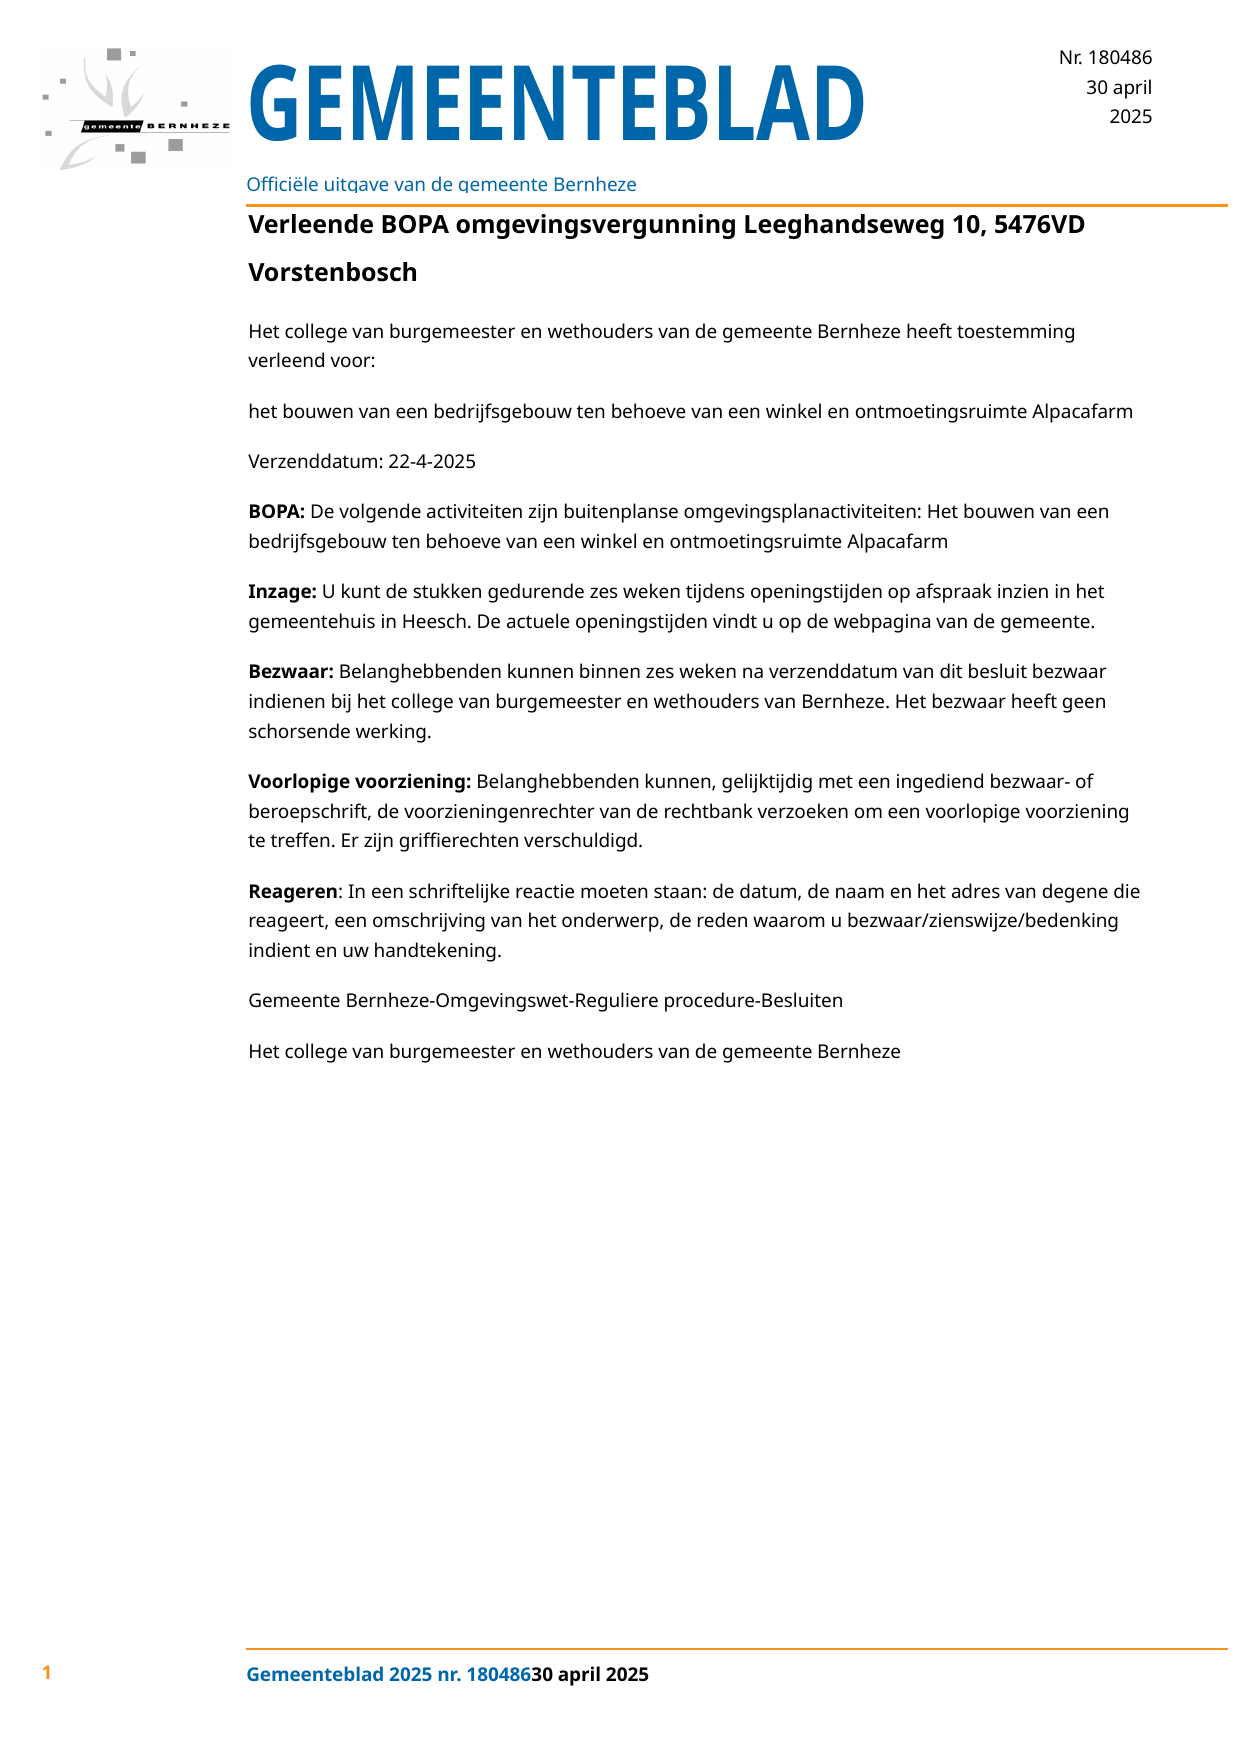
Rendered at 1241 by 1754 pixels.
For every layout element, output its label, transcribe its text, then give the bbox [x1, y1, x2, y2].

text Reageren: In een schriftelijke reactie moeten staan: de datum, de naam en het adres van degene die reageert, een omschrijving van het onderwerp, de reden waarom u bezwaar/zienswijze/bedenking indient en uw handtekening. [248, 878, 1152, 963]
text Gemeente Bernheze-Omgevingswet-Reguliere procedure-Besluiten [248, 987, 1152, 1013]
text Verleende BOPA omgevingsvergunning Leeghandseweg 10, 5476VD Vorstenbosch [248, 207, 1152, 288]
text Het college van burgemeester en wethouders van de gemeente Bernheze heeft toestemming verleend voor: [248, 318, 1152, 373]
text Inzage: U kunt de stukken gedurende zes weken tijdens openingstijden op afspraak inzien in het gemeentehuis in Heesch. De actuele openingstijden vindt u op de webpagina van de gemeente. [248, 579, 1152, 634]
text Voorlopige voorziening: Belanghebbenden kunnen, gelijktijdig met een ingediend bezwaar- of beroepschrift, de voorzieningenrechter van de rechtbank verzoeken om een voorlopige voorziening te treffen. Er zijn griffierechten verschuldigd. [248, 768, 1152, 853]
text Bezwaar: Belanghebbenden kunnen binnen zes weken na verzenddatum van dit besluit bezwaar indienen bij het college van burgemeester en wethouders van Bernheze. Het bezwaar heeft geen schorsende werking. [248, 659, 1152, 744]
text Het college van burgemeester en wethouders van de gemeente Bernheze [248, 1038, 1152, 1064]
text Verzenddatum: 22-4-2025 [248, 448, 1152, 474]
text BOPA: De volgende activiteiten zijn buitenplanse omgevingsplanactiviteiten: Het bouwen van een bedrijfsgebouw ten behoeve van een winkel en ontmoetingsruimte Alpacafarm [248, 499, 1152, 554]
picture [41, 47, 231, 172]
text het bouwen van een bedrijfsgebouw ten behoeve van een winkel en ontmoetingsruimte Alpacafarm [248, 398, 1152, 424]
